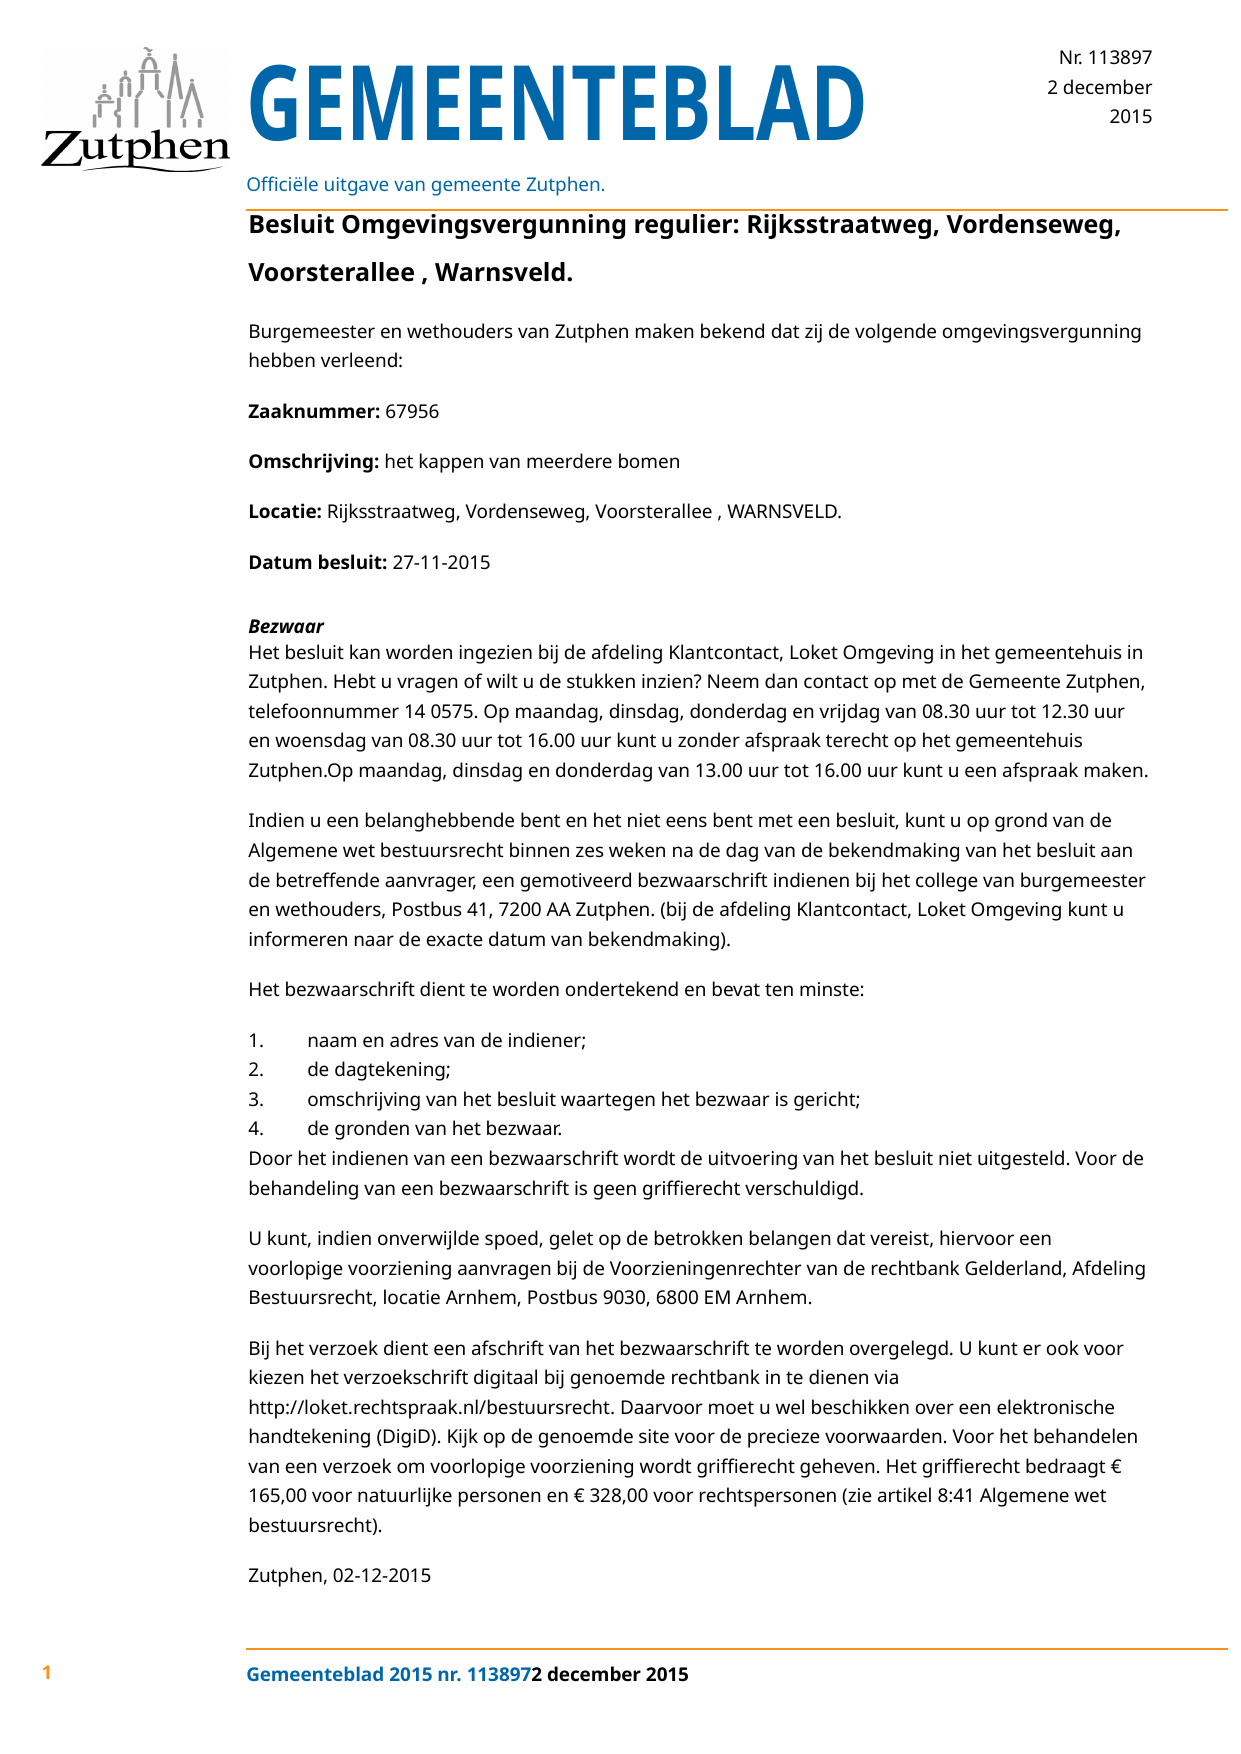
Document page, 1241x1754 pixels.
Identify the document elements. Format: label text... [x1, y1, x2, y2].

text Zutphen, 02-12-2015 [248, 1563, 1152, 1588]
text Het bezwaarschrift dient te worden ondertekend en bevat ten minste: [248, 976, 1152, 1002]
text Door het indienen van een bezwaarschrift wordt de uitvoering van het besluit niet uitgesteld. Voor de behandeling van een bezwaarschrift is geen griffierecht verschuldigd. [248, 1145, 1152, 1200]
text U kunt, indien onverwijlde spoed, gelet op de betrokken belangen dat vereist, hiervoor een voorlopige voorziening aanvragen bij de Voorzieningenrechter van de rechtbank Gelderland, Afdeling Bestuursrecht, locatie Arnhem, Postbus 9030, 6800 EM Arnhem. [248, 1225, 1152, 1310]
text Besluit Omgevingsvergunning regulier: Rijksstraatweg, Vordenseweg, Voorsterallee , Warnsveld. [248, 211, 1152, 288]
text Burgemeester en wethouders van Zutphen maken bekend dat zij de volgende omgevingsvergunning hebben verleend: [248, 318, 1152, 373]
list naam en adres van de indiener; [248, 1027, 1152, 1052]
list de dagtekening; [248, 1056, 1152, 1082]
text Locatie: Rijksstraatweg, Vordenseweg, Voorsterallee , WARNSVELD. [248, 499, 1152, 524]
text Bij het verzoek dient een afschrift van het bezwaarschrift te worden overgelegd. U kunt er ook voor kiezen het verzoekschrift digitaal bij genoemde rechtbank in te dienen via http://loket.rechtspraak.nl/bestuursrecht. Daarvoor moet u wel beschikken over een elektronische handtekening (DigiD). Kijk op de genoemde site voor de precieze voorwaarden. Voor het behandelen van een verzoek om voorlopige voorziening wordt griffierecht geheven. Het griffierecht bedraagt € 165,00 voor natuurlijke personen en € 328,00 voor rechtspersonen (zie artikel 8:41 Algemene wet bestuursrecht). [248, 1335, 1152, 1538]
text Zaaknummer: 67956 [248, 398, 1152, 424]
text Indien u een belanghebbende bent en het niet eens bent met een besluit, kunt u op grond van de Algemene wet bestuursrecht binnen zes weken na de dag van de bekendmaking van het besluit aan de betreffende aanvrager, een gemotiveerd bezwaarschrift indienen bij het college van burgemeester en wethouders, Postbus 41, 7200 AA Zutphen. (bij de afdeling Klantcontact, Loket Omgeving kunt u informeren naar de exacte datum van bekendmaking). [248, 808, 1152, 952]
list omschrijving van het besluit waartegen het bezwaar is gericht; [248, 1086, 1152, 1112]
text Het besluit kan worden ingezien bij de afdeling Klantcontact, Loket Omgeving in het gemeentehuis in Zutphen. Hebt u vragen of wilt u de stukken inzien? Neem dan contact op met de Gemeente Zutphen, telefoonnummer 14 0575. Op maandag, dinsdag, donderdag en vrijdag van 08.30 uur tot 12.30 uur en woensdag van 08.30 uur tot 16.00 uur kunt u zonder afspraak terecht op het gemeentehuis Zutphen.Op maandag, dinsdag en donderdag van 13.00 uur tot 16.00 uur kunt u een afspraak maken. [248, 639, 1152, 783]
list de gronden van het bezwaar. [248, 1116, 1152, 1141]
text Bezwaar [248, 613, 1152, 639]
text Omschrijving: het kappen van meerdere bomen [248, 448, 1152, 474]
picture [41, 47, 231, 172]
text Datum besluit: 27-11-2015 [248, 549, 1152, 575]
